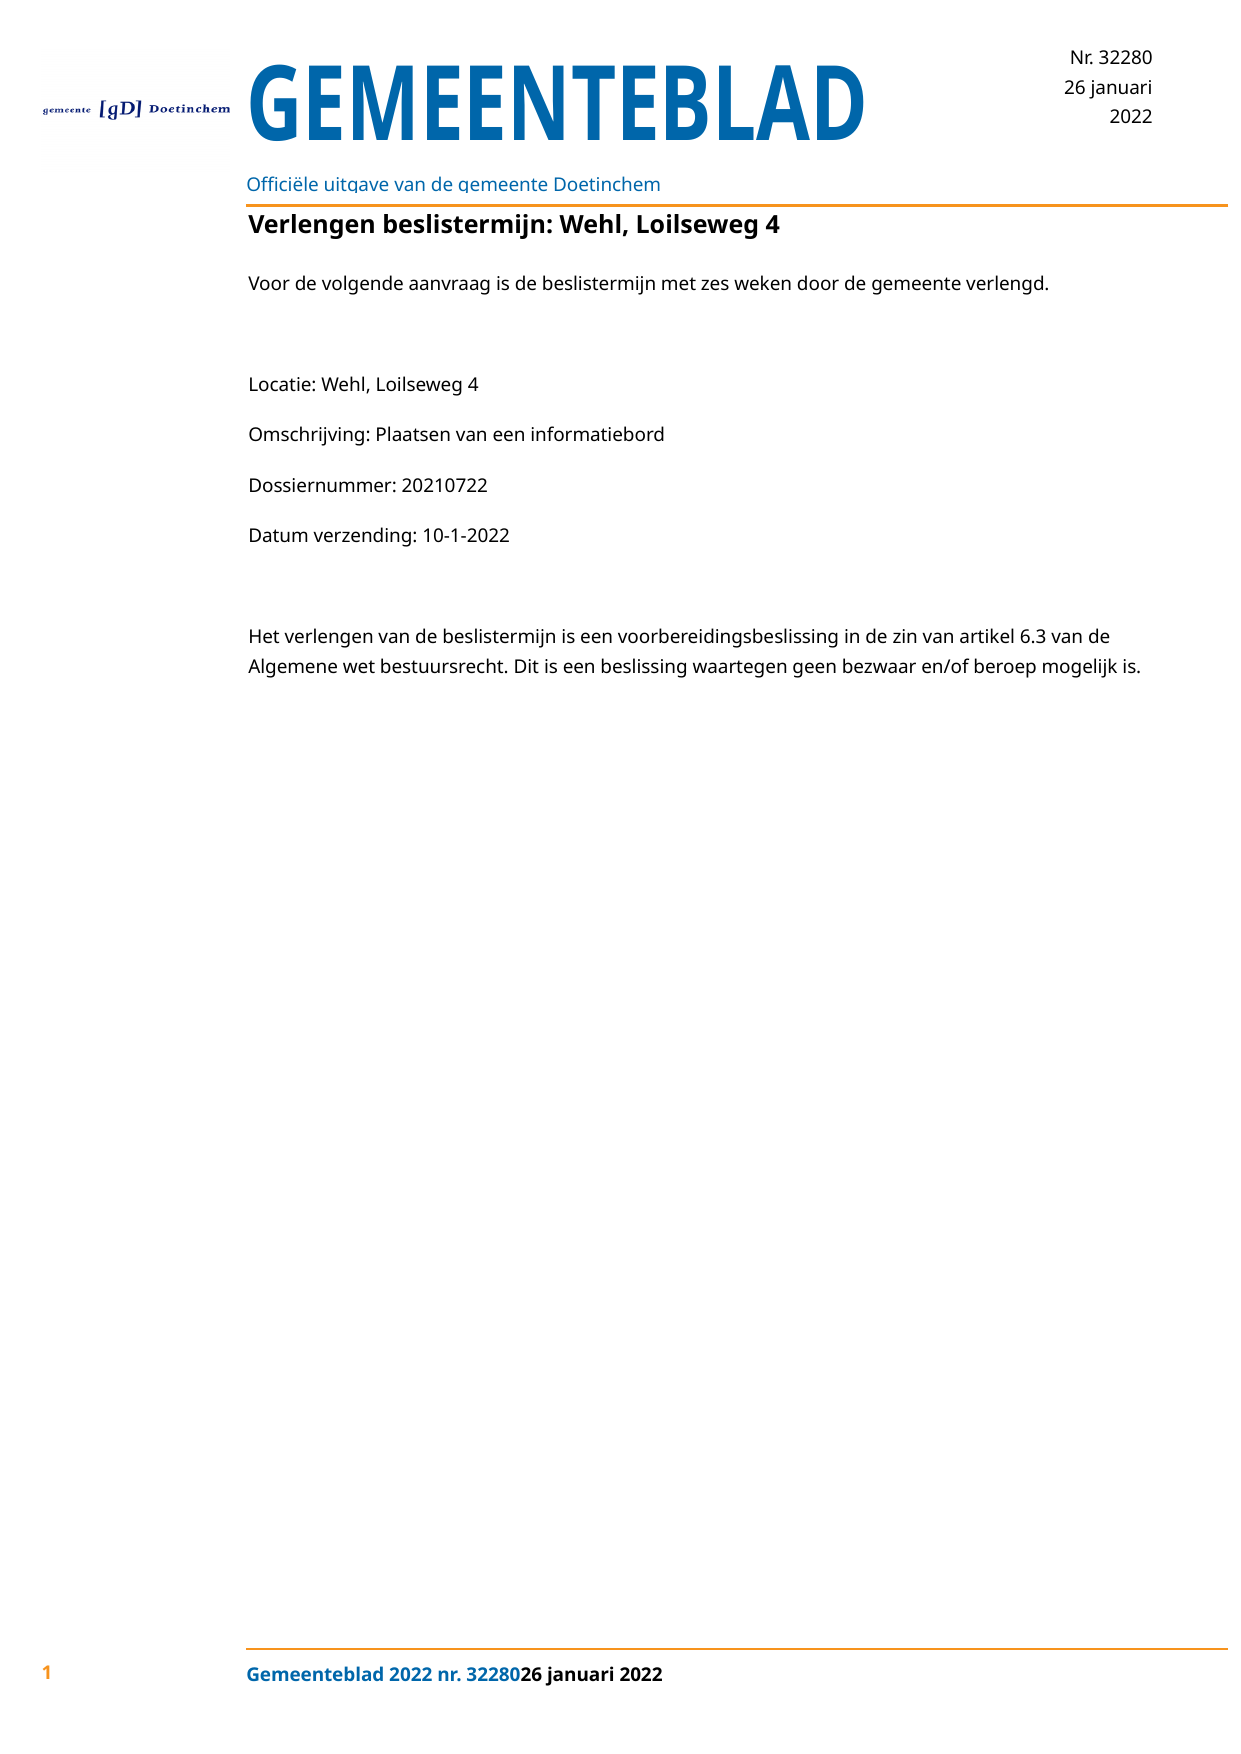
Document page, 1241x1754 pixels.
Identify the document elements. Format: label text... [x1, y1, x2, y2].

text Voor de volgende aanvraag is de beslistermijn met zes weken door de gemeente verlengd. [248, 270, 1152, 296]
text Datum verzending: 10-1-2022 [248, 522, 1152, 548]
text Locatie: Wehl, Loilseweg 4 [248, 371, 1152, 397]
text Dossiernummer: 20210722 [248, 472, 1152, 498]
text Omschrijving: Plaatsen van een informatiebord [248, 422, 1152, 447]
text Het verlengen van de beslistermijn is een voorbereidingsbeslissing in de zin van artikel 6.3 van de Algemene wet bestuursrecht. Dit is een beslissing waartegen geen bezwaar en/of beroep mogelijk is. [248, 623, 1152, 678]
text Verlengen beslistermijn: Wehl, Loilseweg 4 [248, 207, 1152, 241]
picture [41, 47, 231, 172]
